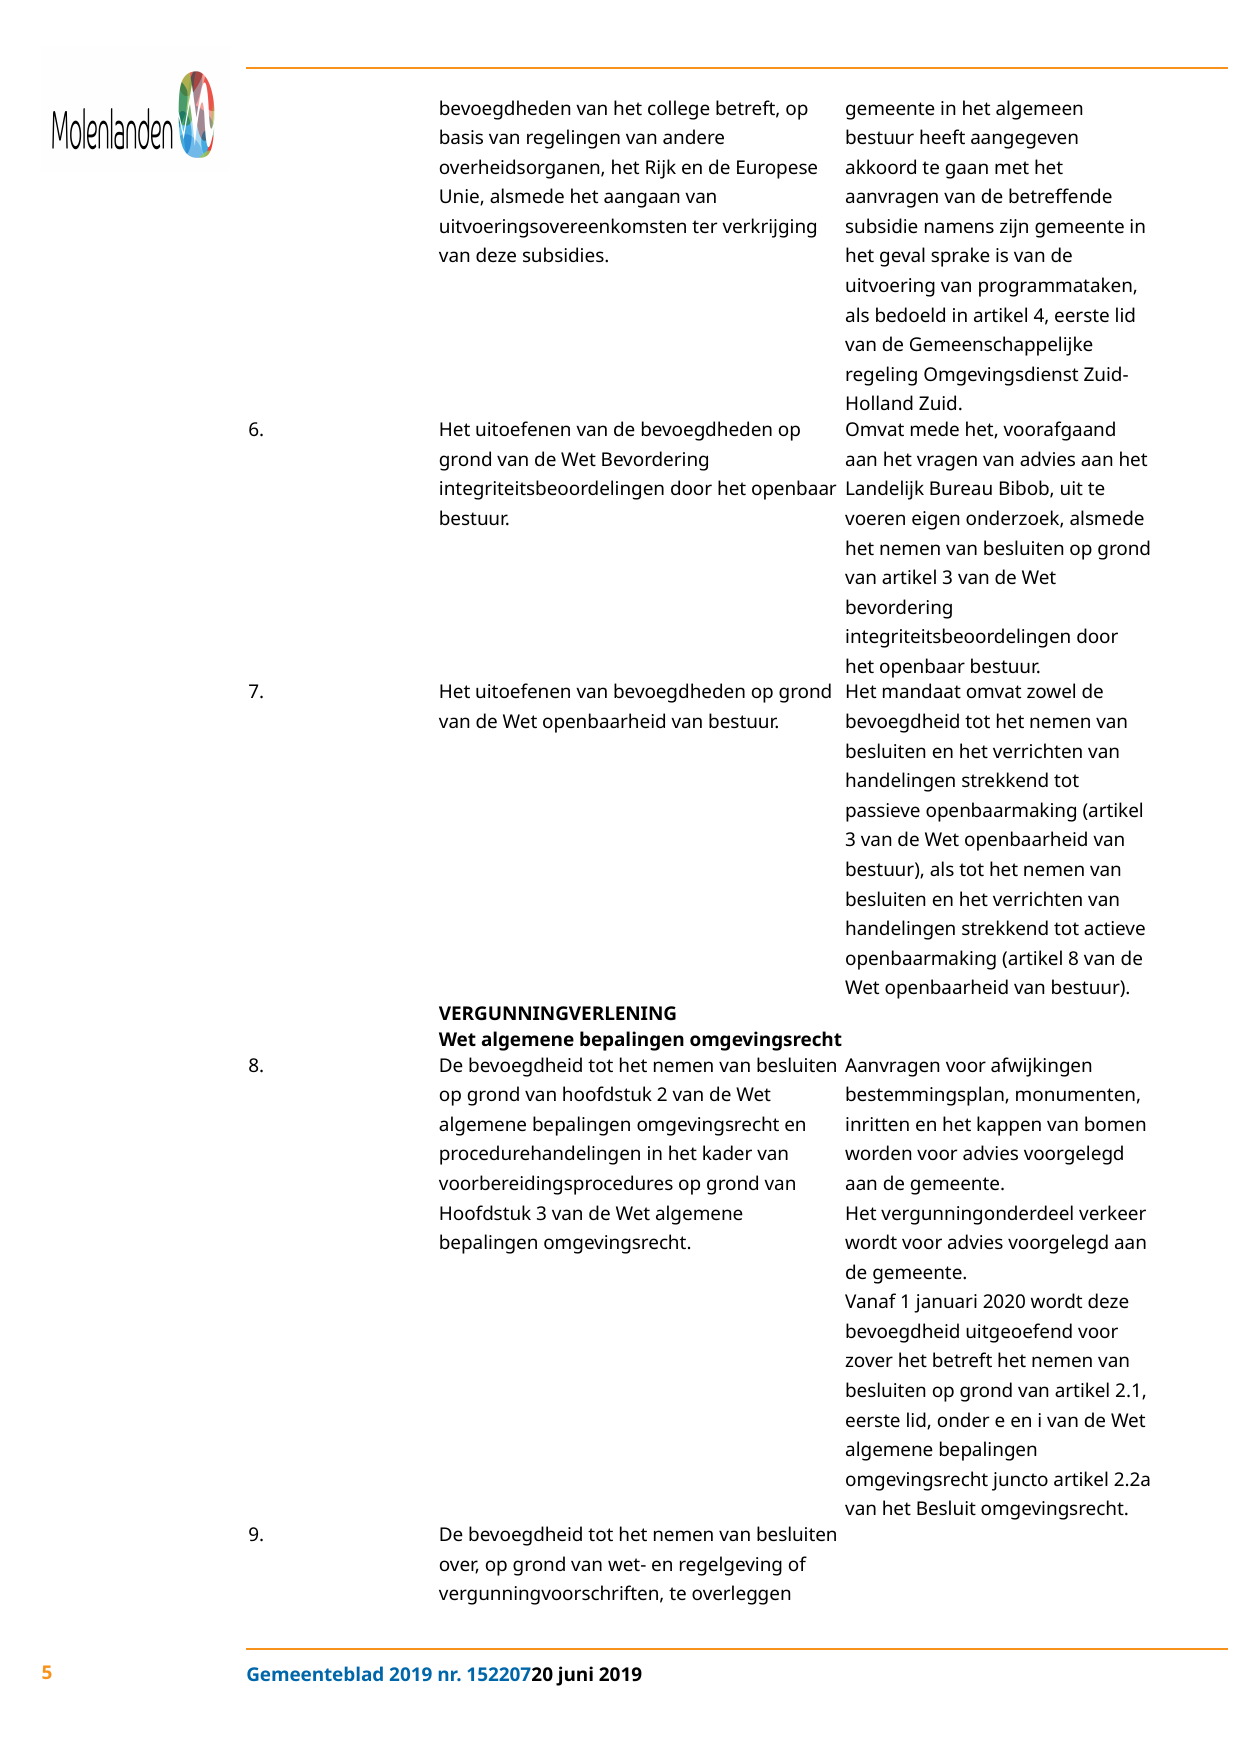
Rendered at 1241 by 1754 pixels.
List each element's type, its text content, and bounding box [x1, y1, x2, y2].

table_cell Omvat mede het, voorafgaand aan het vragen van advies aan het Landelijk Bureau Bibob, uit te voeren eigen onderzoek, alsmede het nemen van besluiten op grond van artikel 3 van de Wet bevordering integriteitsbeoordelingen door het openbaar bestuur. [845, 416, 1152, 679]
table_cell [248, 1000, 439, 1026]
table_cell [248, 95, 439, 416]
table_cell Het uitoefenen van bevoegdheden op grond van de Wet openbaarheid van bestuur. [439, 679, 845, 1000]
table_cell Het uitoefenen van de bevoegdheden op grond van de Wet Bevordering integriteitsbeoordelingen door het openbaar bestuur. [439, 416, 845, 679]
table_cell 7. [248, 679, 439, 1000]
table_cell [248, 1026, 439, 1052]
table_cell [845, 1521, 1152, 1606]
table_cell De bevoegdheid tot het nemen van besluiten op grond van hoofdstuk 2 van de Wet algemene bepalingen omgevingsrecht en procedurehandelingen in het kader van voorbereidingsprocedures op grond van Hoofdstuk 3 van de Wet algemene bepalingen omgevingsrecht. [439, 1052, 845, 1521]
table_cell De bevoegdheid tot het nemen van besluiten over, op grond van wet- en regelgeving of vergunningvoorschriften, te overleggen [439, 1521, 845, 1606]
table_cell gemeente in het algemeen bestuur heeft aangegeven akkoord te gaan met het aanvragen van de betreffende subsidie namens zijn gemeente in het geval sprake is van de uitvoering van programmataken, als bedoeld in artikel 4, eerste lid van de Gemeenschappelijke regeling Omgevingsdienst Zuid-Holland Zuid. [845, 95, 1152, 416]
table_cell 6. [248, 416, 439, 679]
picture [41, 47, 231, 172]
table_cell Wet algemene bepalingen omgevingsrecht [439, 1026, 1152, 1052]
table_cell VERGUNNINGVERLENING [439, 1000, 1152, 1026]
table_cell bevoegdheden van het college betreft, op basis van regelingen van andere overheidsorganen, het Rijk en de Europese Unie, alsmede het aangaan van uitvoeringsovereenkomsten ter verkrijging van deze subsidies. [439, 95, 845, 416]
table_cell Het mandaat omvat zowel de bevoegdheid tot het nemen van besluiten en het verrichten van handelingen strekkend tot passieve openbaarmaking (artikel 3 van de Wet openbaarheid van bestuur), als tot het nemen van besluiten en het verrichten van handelingen strekkend tot actieve openbaarmaking (artikel 8 van de Wet openbaarheid van bestuur). [845, 679, 1152, 1000]
table_cell 9. [248, 1521, 439, 1606]
table_cell Aanvragen voor afwijkingen bestemmingsplan, monumenten, inritten en het kappen van bomen worden voor advies voorgelegd aan de gemeente. Het vergunningonderdeel verkeer wordt voor advies voorgelegd aan de gemeente. Vanaf 1 januari 2020 wordt deze bevoegdheid uitgeoefend voor zover het betreft het nemen van besluiten op grond van artikel 2.1, eerste lid, onder e en i van de Wet algemene bepalingen omgevingsrecht juncto artikel 2.2a van het Besluit omgevingsrecht. [845, 1052, 1152, 1521]
table_cell 8. [248, 1052, 439, 1521]
